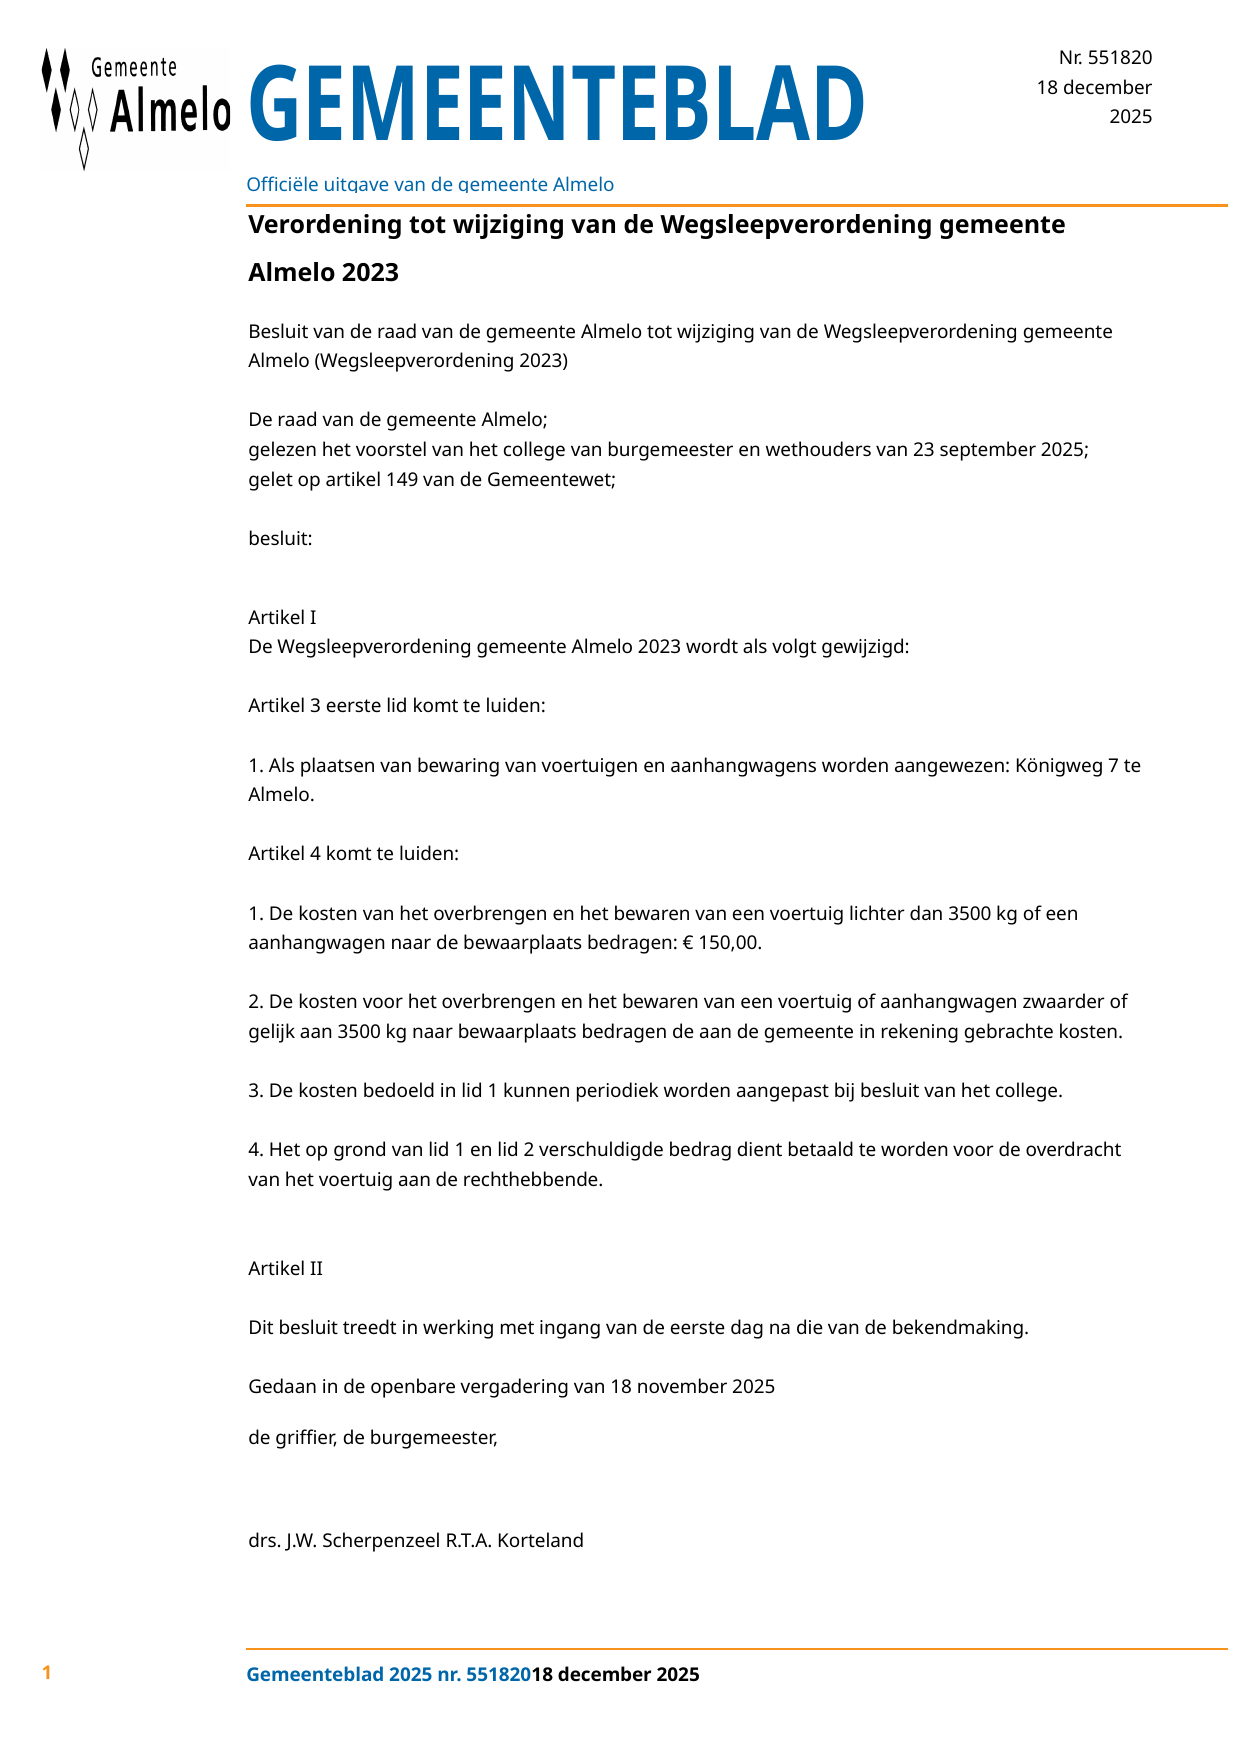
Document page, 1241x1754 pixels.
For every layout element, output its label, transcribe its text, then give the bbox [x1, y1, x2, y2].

text Artikel 3 eerste lid komt te luiden: [248, 693, 1152, 718]
text Gedaan in de openbare vergadering van 18 november 2025 [248, 1373, 1152, 1399]
text gelezen het voorstel van het college van burgemeester en wethouders van 23 september 2025; [248, 436, 1152, 462]
text Verordening tot wijziging van de Wegsleepverordening gemeente Almelo 2023 [248, 207, 1152, 288]
text De Wegsleepverordening gemeente Almelo 2023 wordt als volgt gewijzigd: [248, 633, 1152, 659]
text Besluit van de raad van de gemeente Almelo tot wijziging van de Wegsleepverordening gemeente Almelo (Wegsleepverordening 2023) [248, 318, 1152, 373]
picture [41, 47, 231, 172]
text 4. Het op grond van lid 1 en lid 2 verschuldigde bedrag dient betaald te worden voor de overdracht van het voertuig aan de rechthebbende. [248, 1136, 1152, 1192]
text de griffier, de burgemeester, [248, 1424, 1152, 1450]
text drs. J.W. Scherpenzeel R.T.A. Korteland [248, 1527, 1152, 1553]
text De raad van de gemeente Almelo; [248, 407, 1152, 432]
text 1. De kosten van het overbrengen en het bewaren van een voertuig lichter dan 3500 kg of een aanhangwagen naar de bewaarplaats bedragen: € 150,00. [248, 900, 1152, 955]
text gelet op artikel 149 van de Gemeentewet; [248, 466, 1152, 492]
text besluit: [248, 525, 1152, 551]
text Artikel I [248, 604, 1152, 629]
text Dit besluit treedt in werking met ingang van de eerste dag na die van de bekendmaking. [248, 1314, 1152, 1339]
text 2. De kosten voor het overbrengen en het bewaren van een voertuig of aanhangwagen zwaarder of gelijk aan 3500 kg naar bewaarplaats bedragen de aan de gemeente in rekening gebrachte kosten. [248, 988, 1152, 1044]
text 1. Als plaatsen van bewaring van voertuigen en aanhangwagens worden aangewezen: Königweg 7 te Almelo. [248, 752, 1152, 807]
text Artikel II [248, 1255, 1152, 1280]
text 3. De kosten bedoeld in lid 1 kunnen periodiek worden aangepast bij besluit van het college. [248, 1077, 1152, 1103]
text Artikel 4 komt te luiden: [248, 841, 1152, 866]
